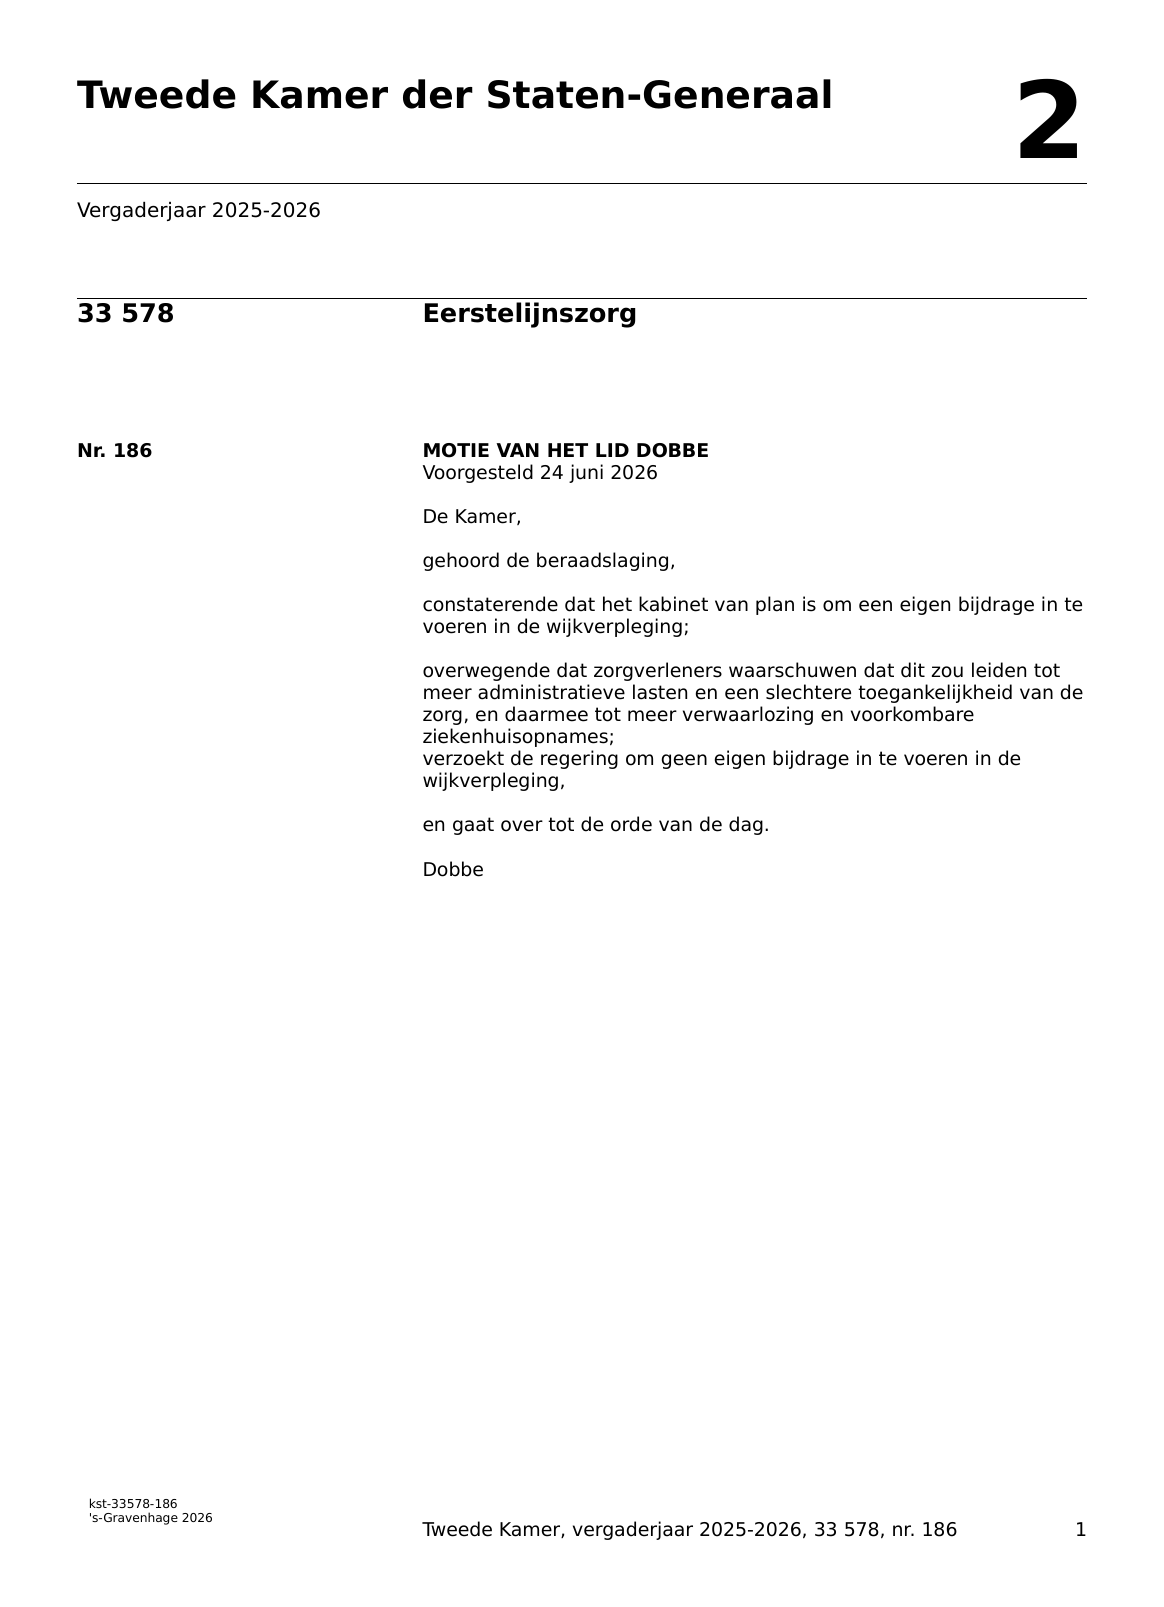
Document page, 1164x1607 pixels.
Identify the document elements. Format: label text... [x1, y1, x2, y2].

text constaterende dat het kabinet van plan is om een eigen bijdrage in te voeren in de wijkverpleging; [422, 594, 1087, 638]
text kst-33578-186 [88, 1497, 323, 1511]
text en gaat over tot de orde van de dag. [422, 814, 1087, 836]
text verzoekt de regering om geen eigen bijdrage in te voeren in de wijkverpleging, [422, 748, 1087, 792]
text De Kamer, [422, 506, 1087, 528]
table_cell Vergaderjaar 2025-2026 [77, 184, 1087, 298]
text 's-Gravenhage 2026 [88, 1511, 323, 1525]
text overwegende dat zorgverleners waarschuwen dat dit zou leiden tot meer administratieve lasten en een slechtere toegankelijkheid van de zorg, en daarmee tot meer verwaarlozing en voorkombare ziekenhuisopnames; [422, 660, 1087, 748]
text Voorgesteld 24 juni 2026 [422, 462, 1087, 484]
subtitle Nr. 186 MOTIE VAN HET LID DOBBE [77, 440, 1087, 462]
table_header 2 [886, 59, 1087, 183]
table_header Tweede Kamer der Staten-Generaal [77, 59, 886, 183]
text gehoord de beraadslaging, [422, 550, 1087, 572]
text Dobbe [422, 858, 1087, 881]
subtitle 33 578 Eerstelijnszorg [77, 299, 1087, 329]
